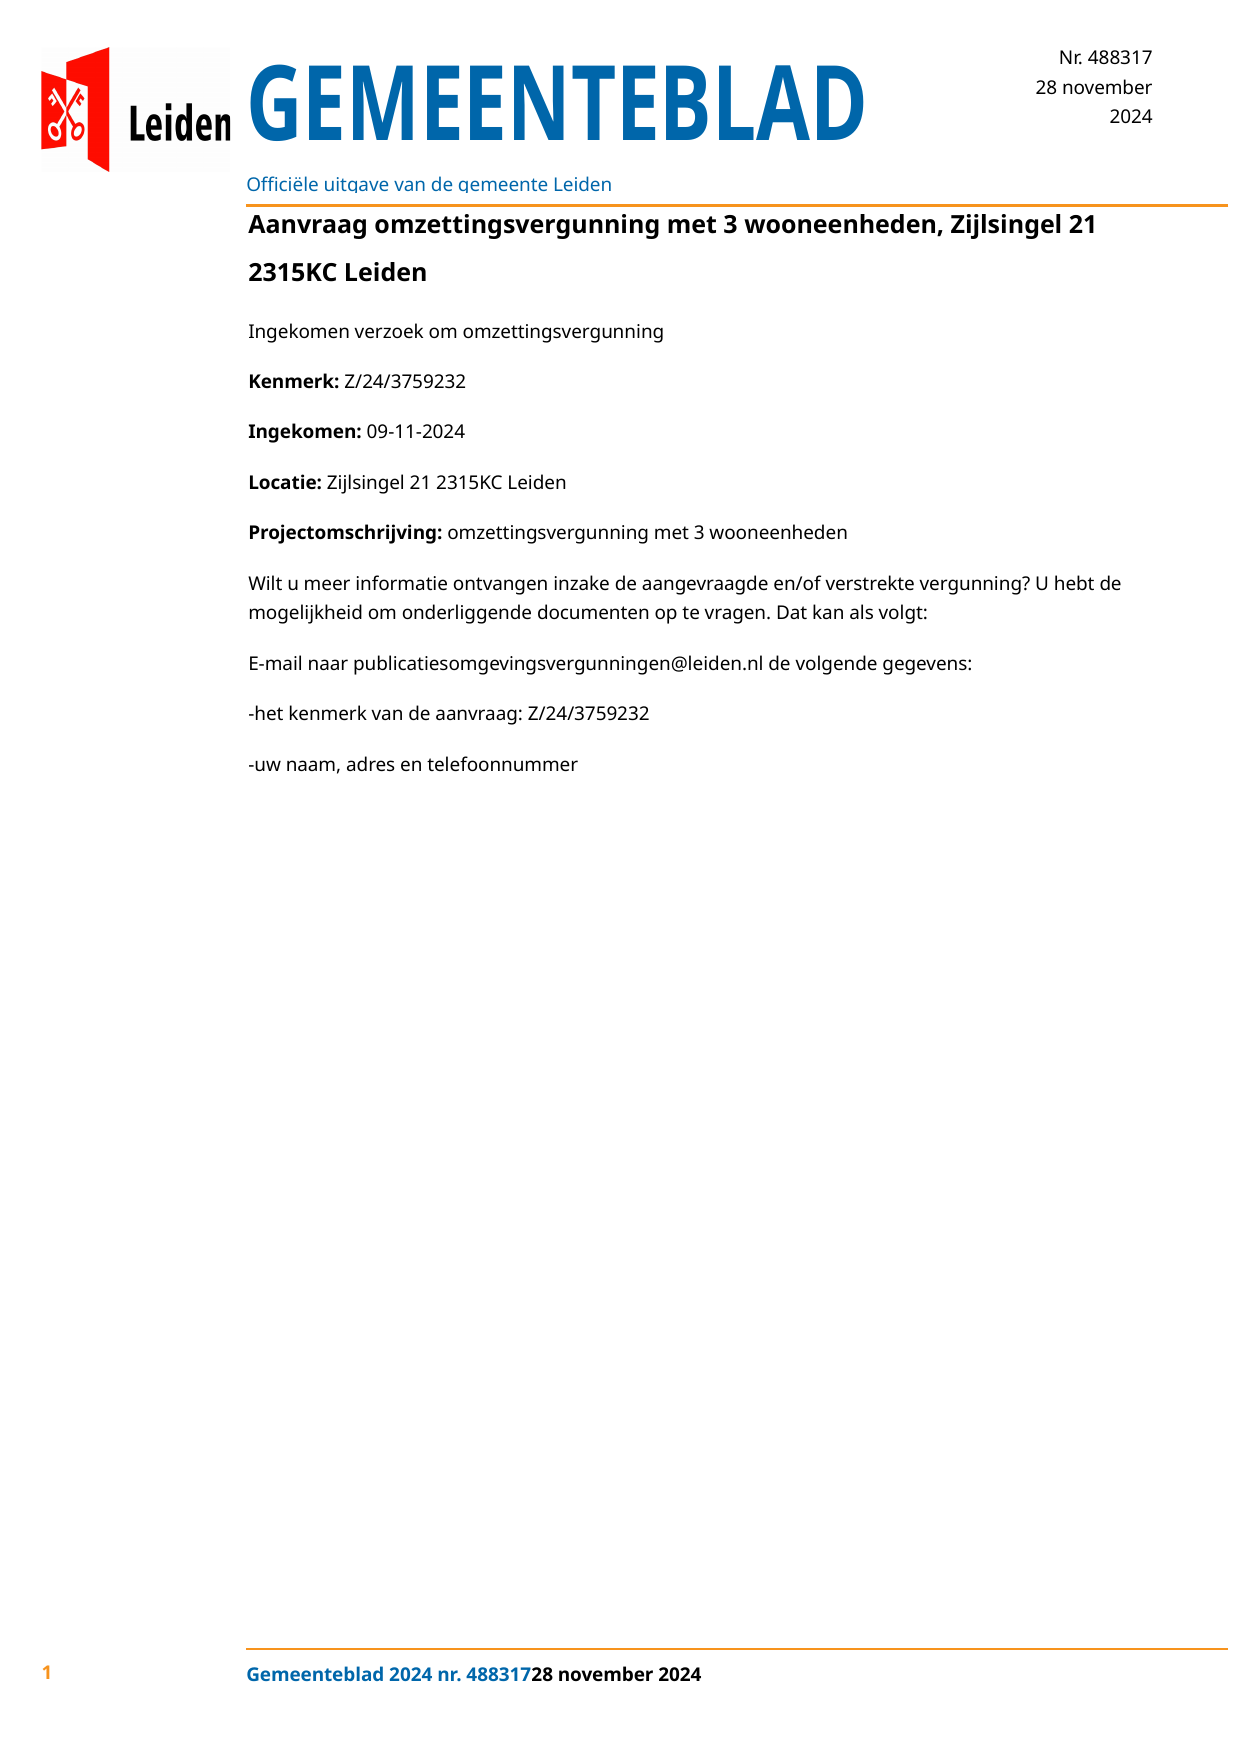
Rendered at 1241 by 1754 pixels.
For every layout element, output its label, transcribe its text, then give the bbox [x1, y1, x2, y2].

text Aanvraag omzettingsvergunning met 3 wooneenheden, Zijlsingel 21 2315KC Leiden [248, 207, 1152, 288]
picture [41, 47, 231, 172]
text E-mail naar publicatiesomgevingsvergunningen@leiden.nl de volgende gegevens: [248, 650, 1152, 676]
text Locatie: Zijlsingel 21 2315KC Leiden [248, 469, 1152, 495]
text Ingekomen verzoek om omzettingsvergunning [248, 318, 1152, 344]
text Ingekomen: 09-11-2024 [248, 419, 1152, 444]
text -uw naam, adres en telefoonnummer [248, 751, 1152, 777]
text -het kenmerk van de aanvraag: Z/24/3759232 [248, 700, 1152, 726]
text Kenmerk: Z/24/3759232 [248, 368, 1152, 394]
text Projectomschrijving: omzettingsvergunning met 3 wooneenheden [248, 519, 1152, 545]
text Wilt u meer informatie ontvangen inzake de aangevraagde en/of verstrekte vergunning? U hebt de mogelijkheid om onderliggende documenten op te vragen. Dat kan als volgt: [248, 570, 1152, 625]
